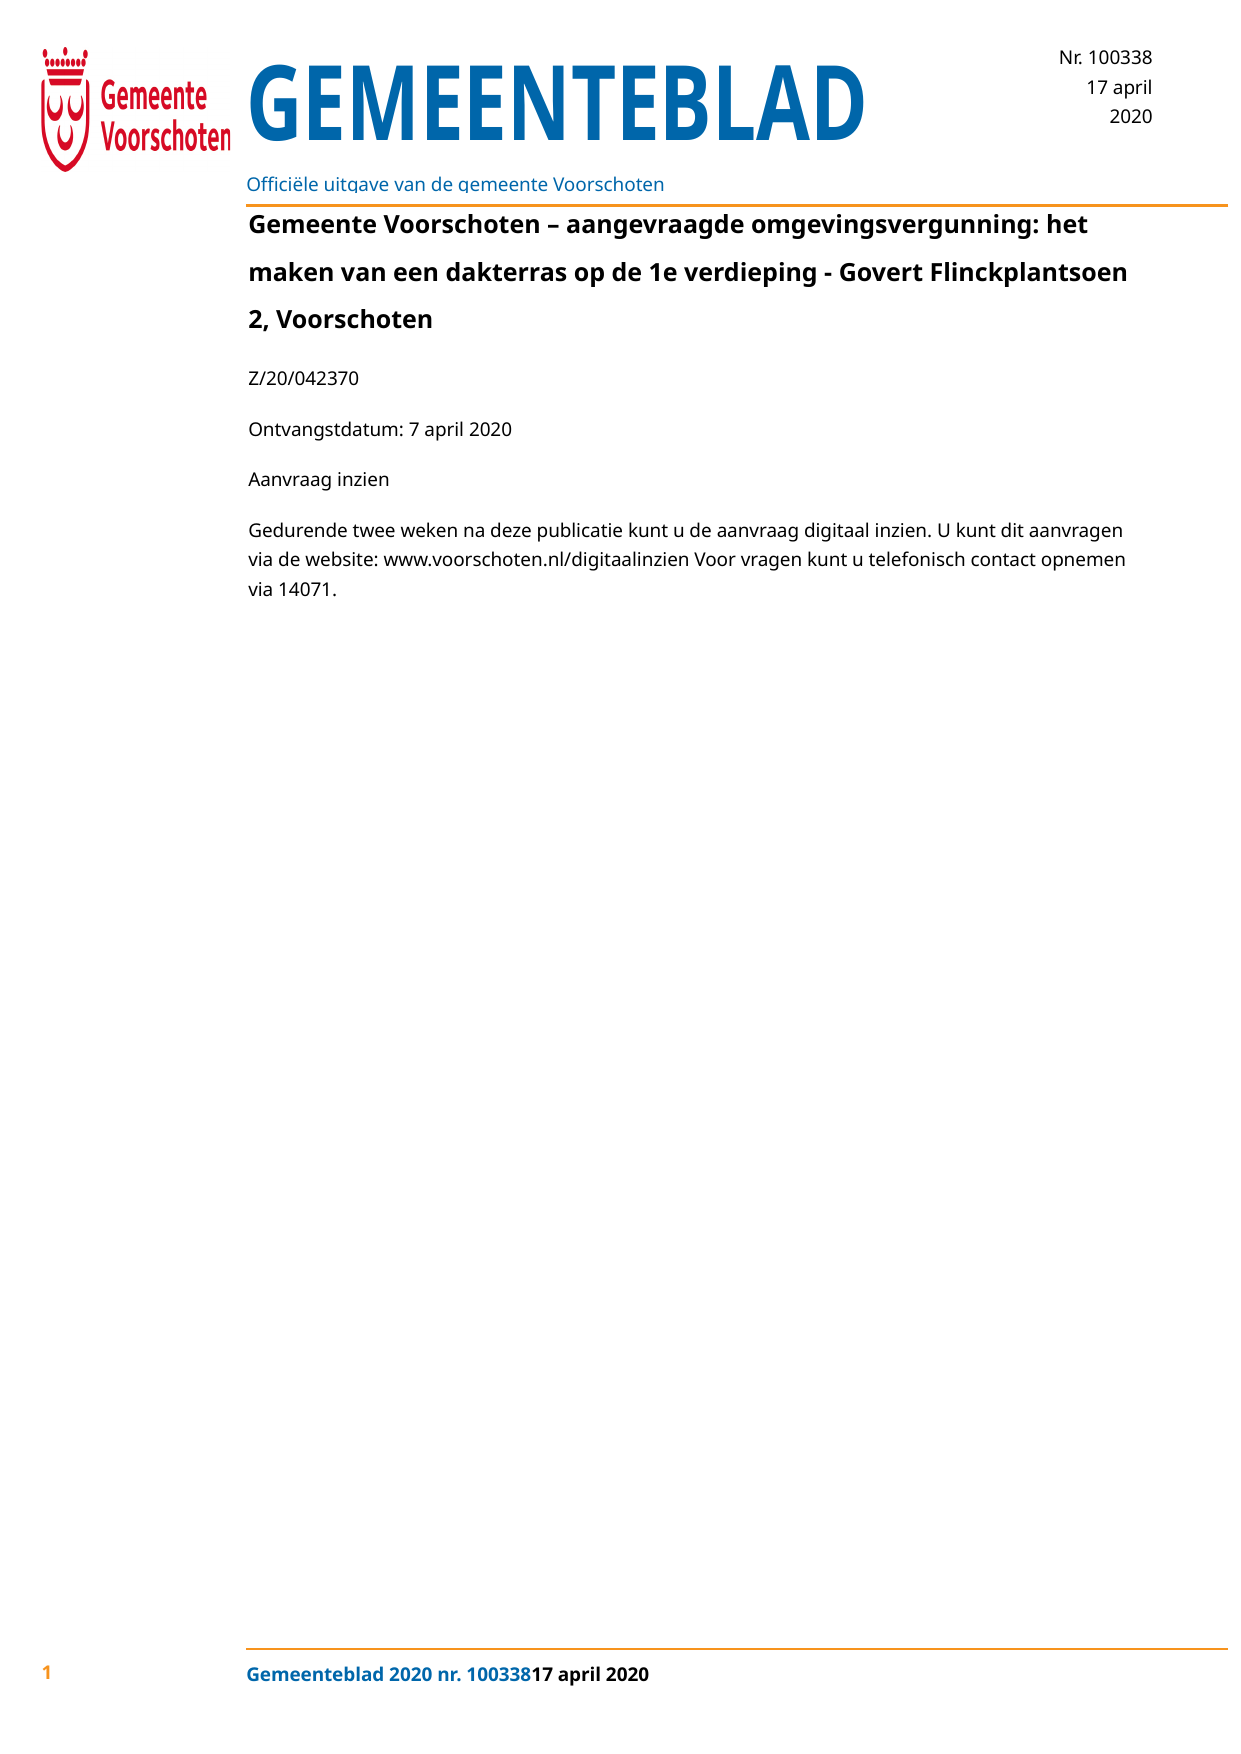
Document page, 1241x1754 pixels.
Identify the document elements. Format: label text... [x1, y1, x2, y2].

picture [41, 47, 231, 172]
text Gedurende twee weken na deze publicatie kunt u de aanvraag digitaal inzien. U kunt dit aanvragen via de website: www.voorschoten.nl/digitaalinzien Voor vragen kunt u telefonisch contact opnemen via 14071. [248, 517, 1152, 602]
text Aanvraag inzien [248, 466, 1152, 492]
text Ontvangstdatum: 7 april 2020 [248, 416, 1152, 442]
text Z/20/042370 [248, 366, 1152, 391]
text Gemeente Voorschoten – aangevraagde omgevingsvergunning: het maken van een dakterras op de 1e verdieping - Govert Flinckplantsoen 2, Voorschoten [248, 207, 1152, 336]
